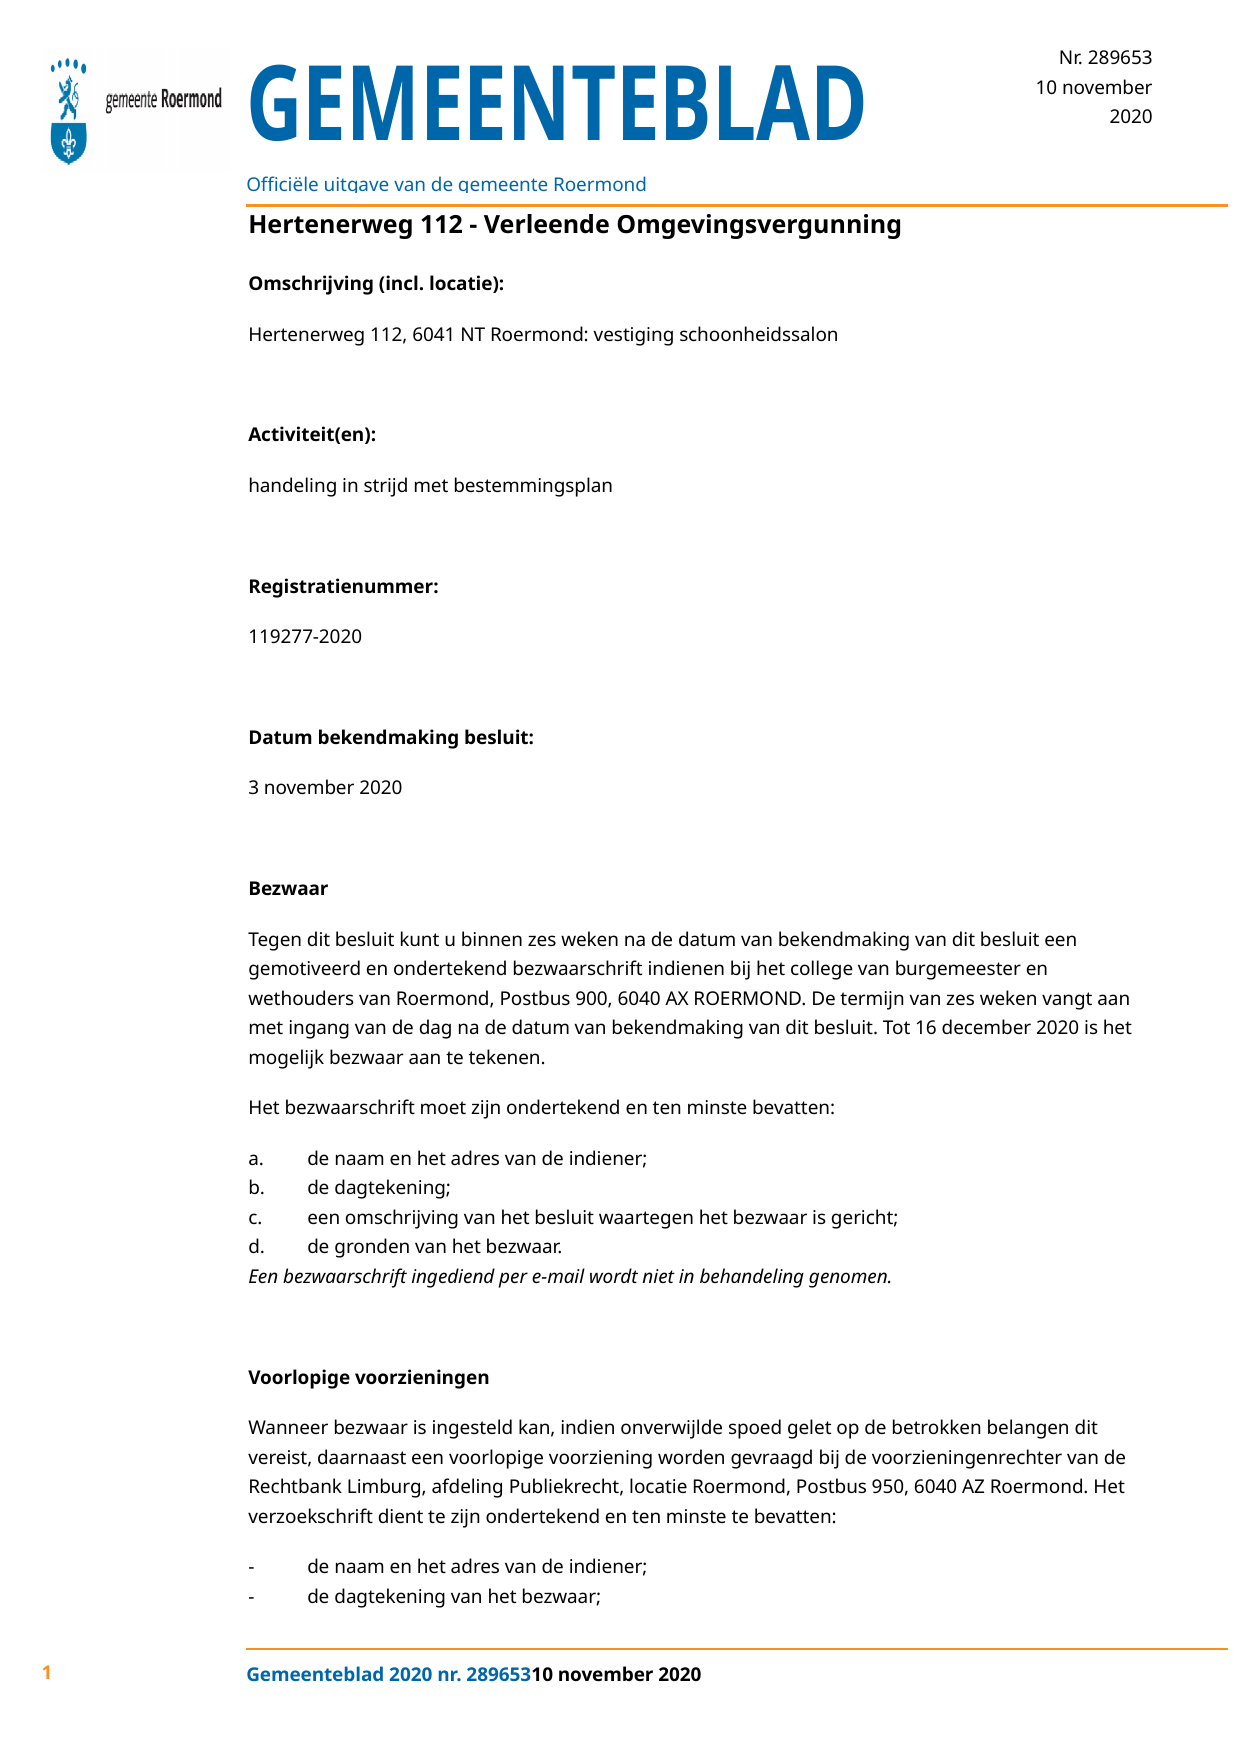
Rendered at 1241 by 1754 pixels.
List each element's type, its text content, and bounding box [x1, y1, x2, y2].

list de dagtekening van het bezwaar; [248, 1583, 1152, 1609]
text Tegen dit besluit kunt u binnen zes weken na de datum van bekendmaking van dit besluit een gemotiveerd en ondertekend bezwaarschrift indienen bij het college van burgemeester en wethouders van Roermond, Postbus 900, 6040 AX ROERMOND. De termijn van zes weken vangt aan met ingang van de dag na de datum van bekendmaking van dit besluit. Tot 16 december 2020 is het mogelijk bezwaar aan te tekenen. [248, 926, 1152, 1070]
list de dagtekening; [248, 1174, 1152, 1200]
text Registratienummer: [248, 573, 1152, 598]
text Voorlopige voorzieningen [248, 1364, 1152, 1390]
picture [41, 47, 231, 172]
list de gronden van het bezwaar. [248, 1234, 1152, 1259]
text Omschrijving (incl. locatie): [248, 270, 1152, 296]
text Datum bekendmaking besluit: [248, 724, 1152, 750]
text Hertenerweg 112 - Verleende Omgevingsvergunning [248, 207, 1152, 241]
text 119277-2020 [248, 623, 1152, 649]
list een omschrijving van het besluit waartegen het bezwaar is gericht; [248, 1204, 1152, 1230]
list de naam en het adres van de indiener; [248, 1554, 1152, 1579]
text Bezwaar [248, 875, 1152, 901]
text Activiteit(en): [248, 422, 1152, 447]
text Hertenerweg 112, 6041 NT Roermond: vestiging schoonheidssalon [248, 321, 1152, 346]
list de naam en het adres van de indiener; [248, 1145, 1152, 1171]
text Het bezwaarschrift moet zijn ondertekend en ten minste bevatten: [248, 1094, 1152, 1120]
text Wanneer bezwaar is ingesteld kan, indien onverwijlde spoed gelet op de betrokken belangen dit vereist, daarnaast een voorlopige voorziening worden gevraagd bij de voorzieningenrechter van de Rechtbank Limburg, afdeling Publiekrecht, locatie Roermond, Postbus 950, 6040 AZ Roermond. Het verzoekschrift dient te zijn ondertekend en ten minste te bevatten: [248, 1414, 1152, 1529]
text 3 november 2020 [248, 774, 1152, 800]
text Een bezwaarschrift ingediend per e-mail wordt niet in behandeling genomen. [248, 1263, 1152, 1289]
text handeling in strijd met bestemmingsplan [248, 472, 1152, 498]
